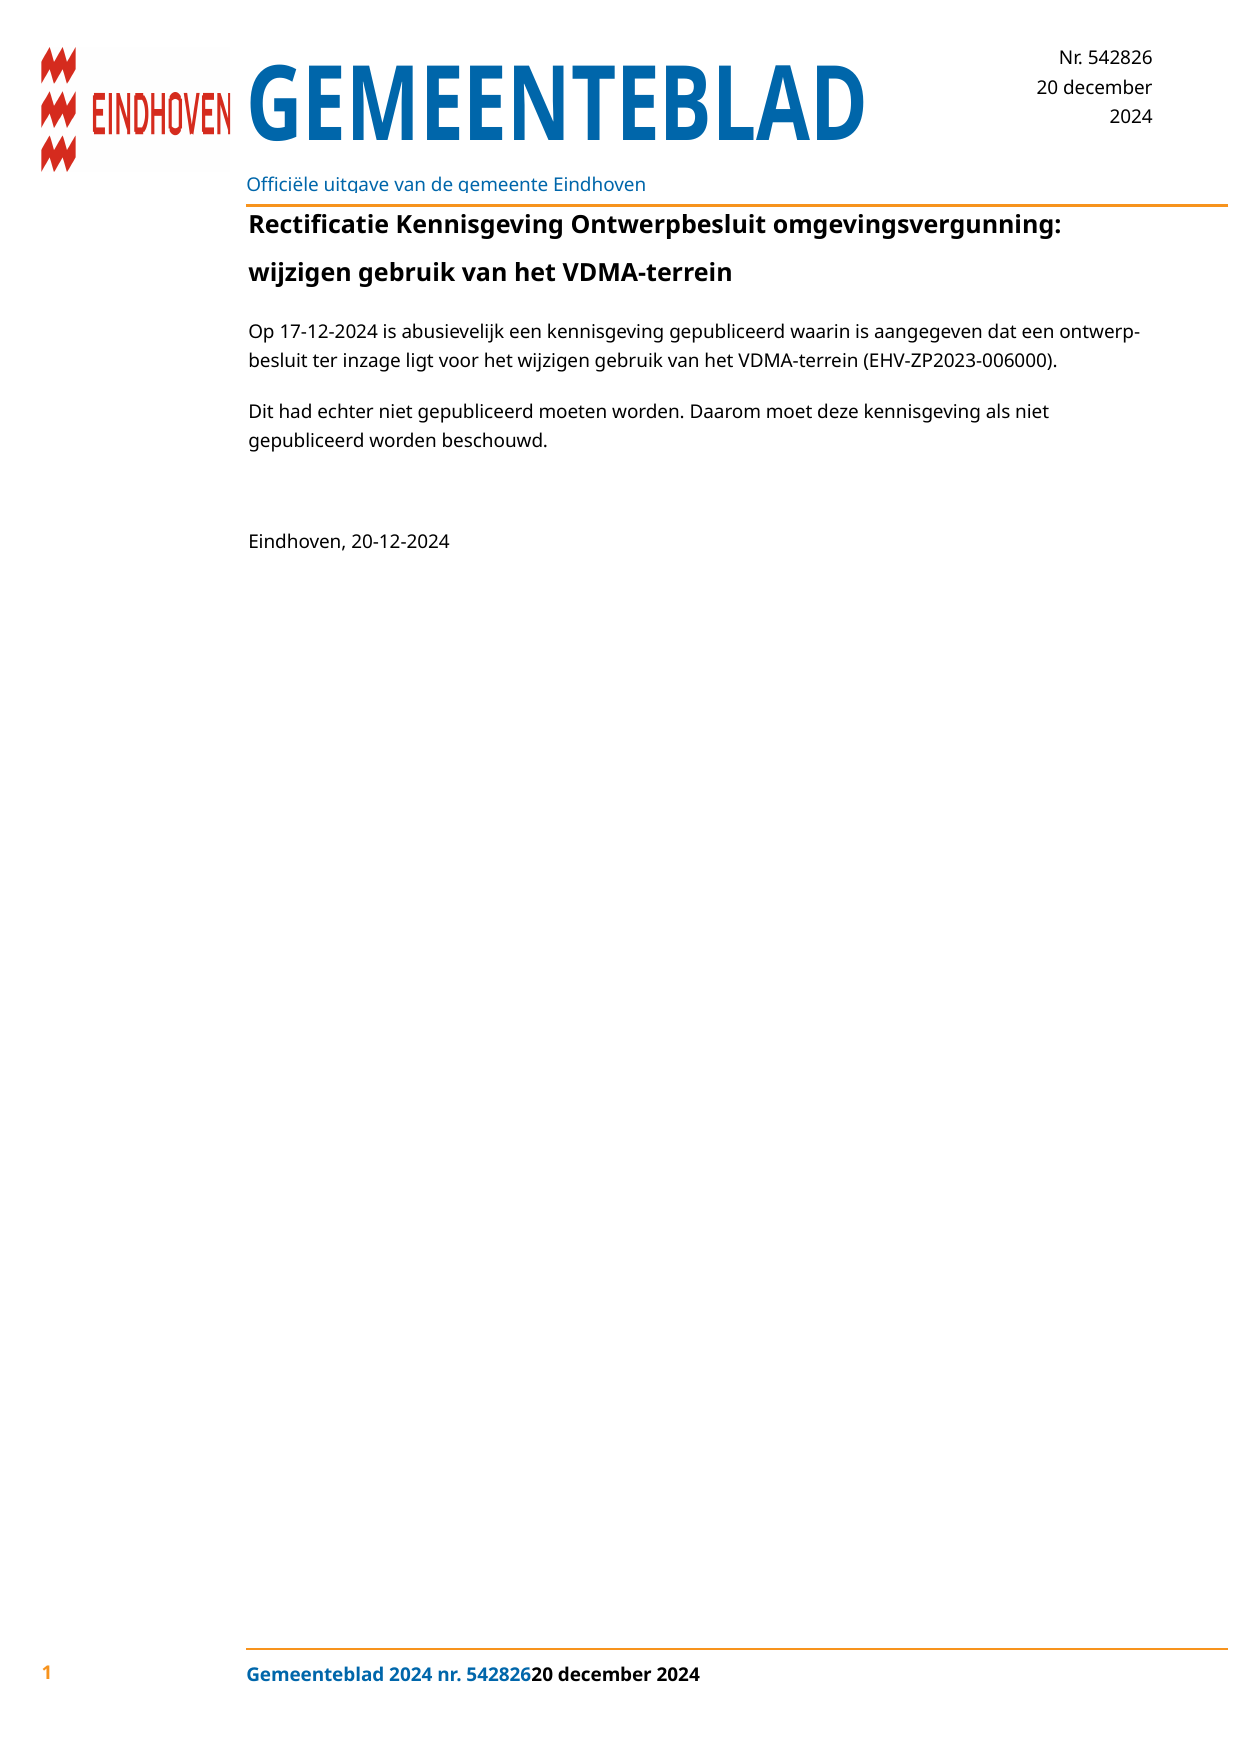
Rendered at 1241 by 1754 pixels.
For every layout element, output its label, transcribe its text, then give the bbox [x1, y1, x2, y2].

picture [41, 47, 231, 172]
text Dit had echter niet gepubliceerd moeten worden. Daarom moet deze kennisgeving als niet gepubliceerd worden beschouwd. [248, 398, 1152, 453]
text Op 17-12-2024 is abusievelijk een kennisgeving gepubliceerd waarin is aangegeven dat een ontwerp-besluit ter inzage ligt voor het wijzigen gebruik van het VDMA-terrein (EHV-ZP2023-006000). [248, 318, 1152, 373]
text Rectificatie Kennisgeving Ontwerpbesluit omgevingsvergunning: wijzigen gebruik van het VDMA-terrein [248, 207, 1152, 288]
text Eindhoven, 20-12-2024 [248, 528, 1152, 554]
